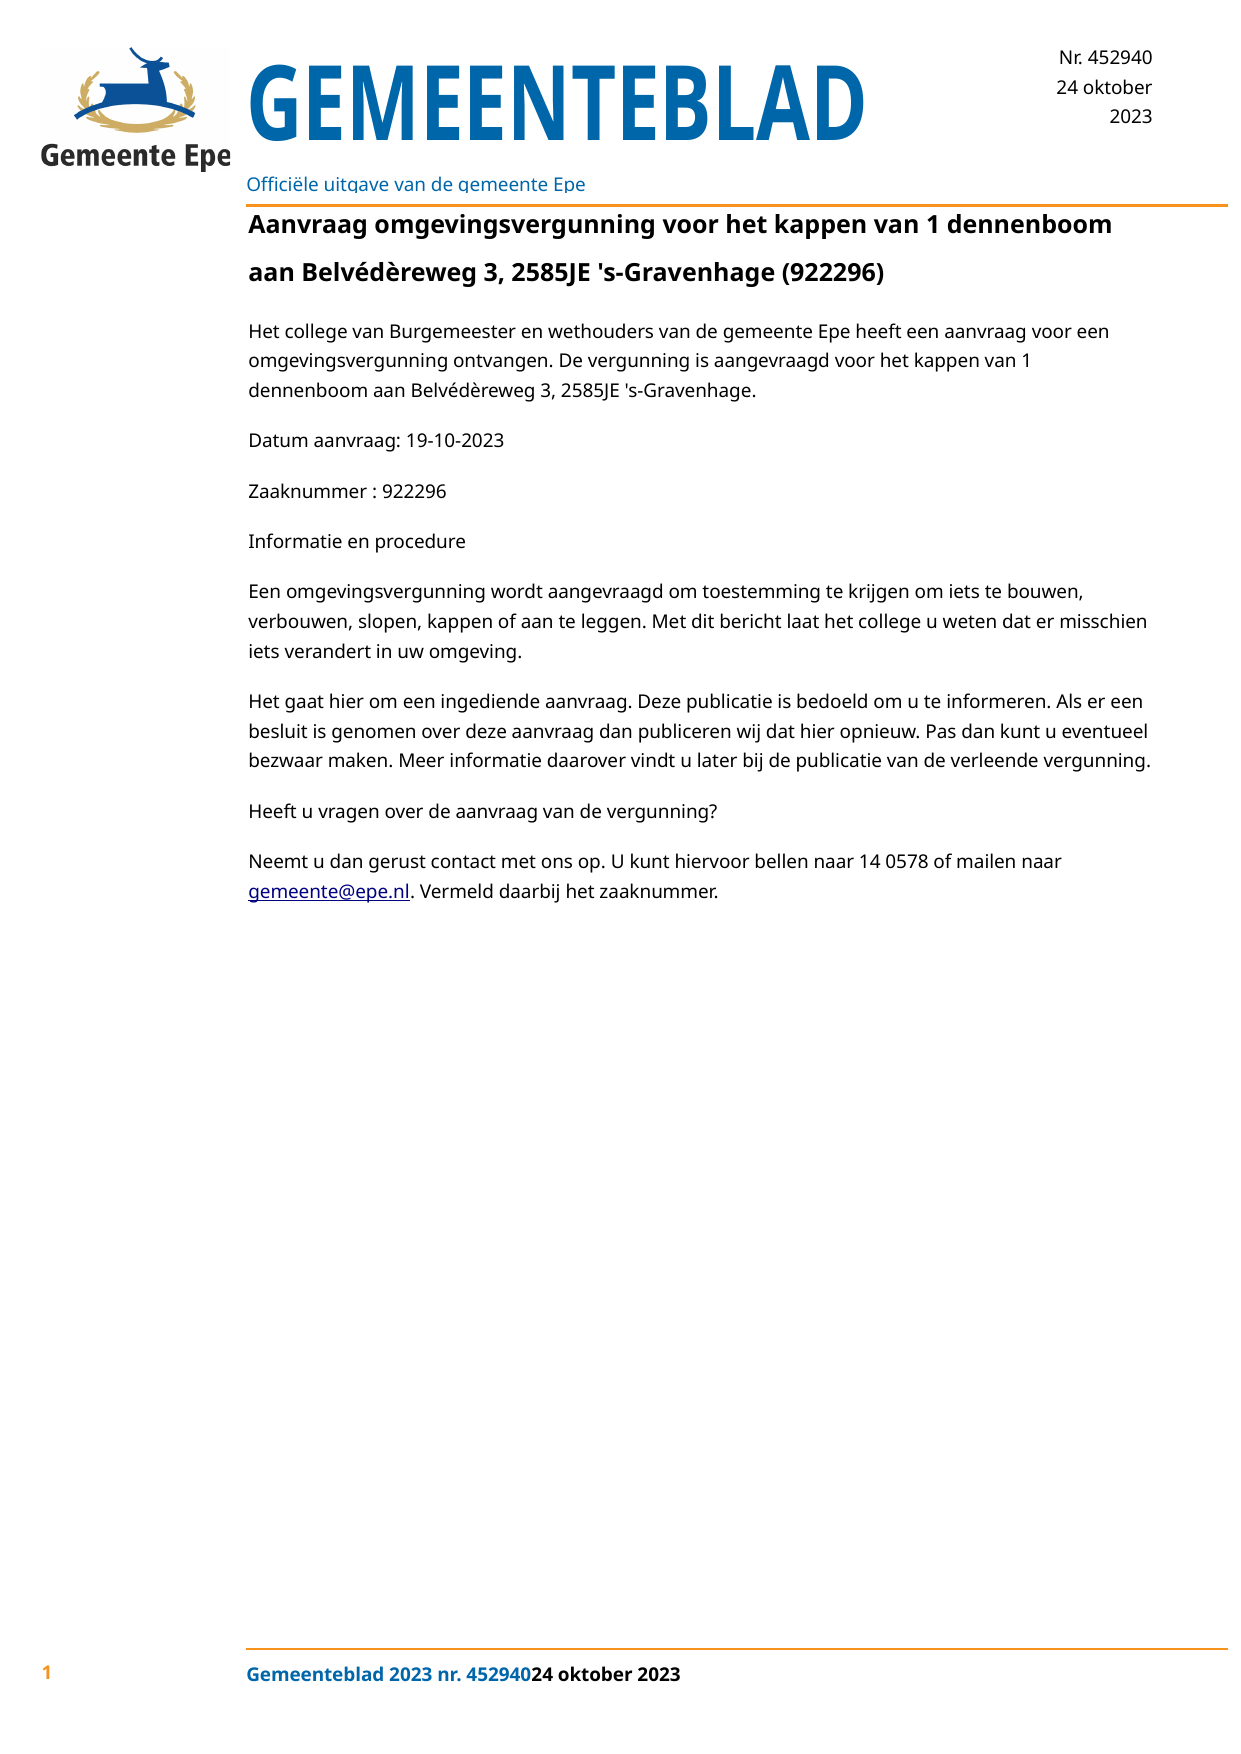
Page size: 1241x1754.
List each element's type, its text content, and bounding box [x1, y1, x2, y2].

text Heeft u vragen over de aanvraag van de vergunning? [248, 798, 1152, 824]
text Datum aanvraag: 19-10-2023 [248, 427, 1152, 453]
text Informatie en procedure [248, 528, 1152, 554]
text Aanvraag omgevingsvergunning voor het kappen van 1 dennenboom aan Belvédèreweg 3, 2585JE 's-Gravenhage (922296) [248, 207, 1152, 288]
text Neemt u dan gerust contact met ons op. U kunt hiervoor bellen naar 14 0578 of mailen naar gemeente@epe.nl. Vermeld daarbij het zaaknummer. [248, 848, 1152, 904]
text Het college van Burgemeester en wethouders van de gemeente Epe heeft een aanvraag voor een omgevingsvergunning ontvangen. De vergunning is aangevraagd voor het kappen van 1 dennenboom aan Belvédèreweg 3, 2585JE 's-Gravenhage. [248, 318, 1152, 403]
text Een omgevingsvergunning wordt aangevraagd om toestemming te krijgen om iets te bouwen, verbouwen, slopen, kappen of aan te leggen. Met dit bericht laat het college u weten dat er misschien iets verandert in uw omgeving. [248, 579, 1152, 664]
text Zaaknummer : 922296 [248, 478, 1152, 504]
text Het gaat hier om een ingediende aanvraag. Deze publicatie is bedoeld om u te informeren. Als er een besluit is genomen over deze aanvraag dan publiceren wij dat hier opnieuw. Pas dan kunt u eventueel bezwaar maken. Meer informatie daarover vindt u later bij de publicatie van de verleende vergunning. [248, 688, 1152, 773]
picture [41, 47, 231, 172]
